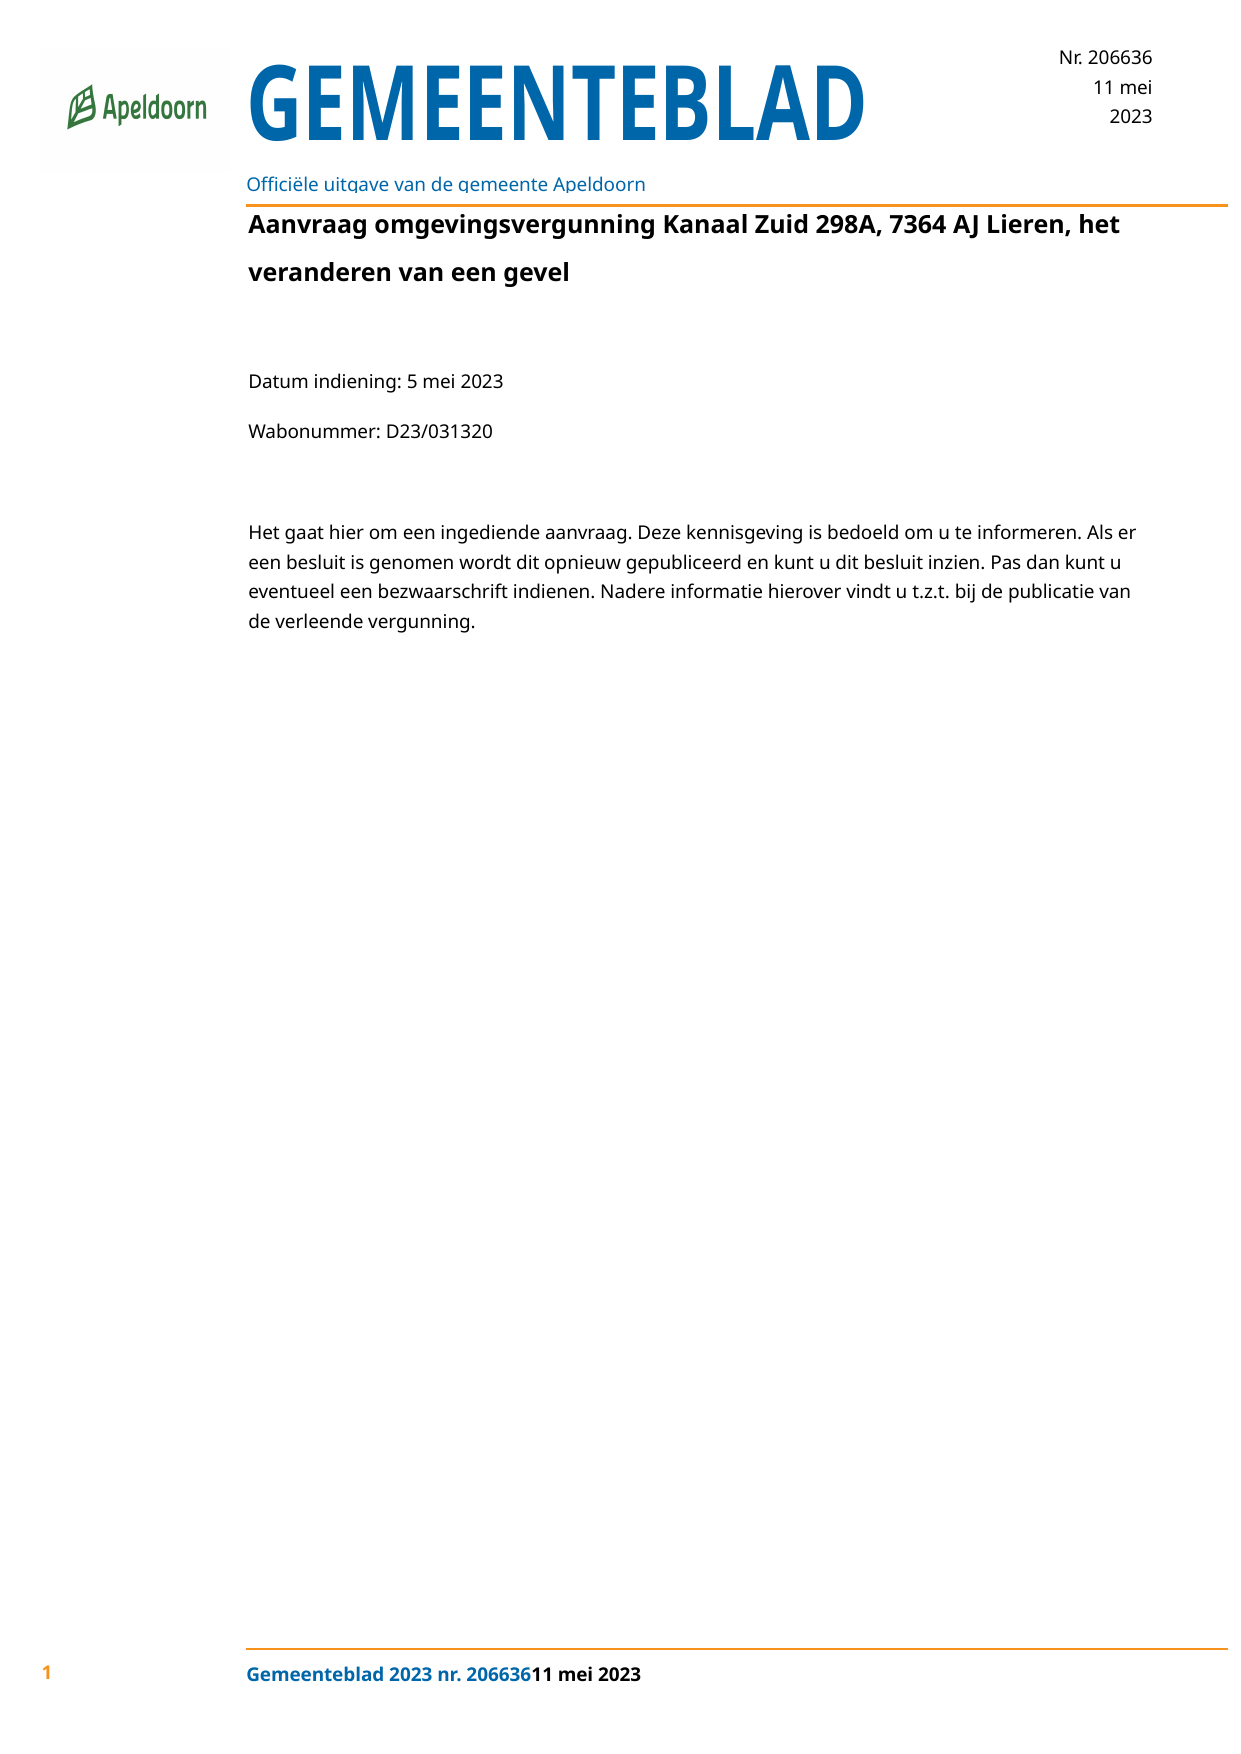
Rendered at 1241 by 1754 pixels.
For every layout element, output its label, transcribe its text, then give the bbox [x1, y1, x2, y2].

text Datum indiening: 5 mei 2023 [248, 368, 1152, 394]
text Aanvraag omgevingsvergunning Kanaal Zuid 298A, 7364 AJ Lieren, het veranderen van een gevel [248, 207, 1152, 288]
text Wabonummer: D23/031320 [248, 419, 1152, 444]
picture [41, 47, 231, 172]
text Het gaat hier om een ingediende aanvraag. Deze kennisgeving is bedoeld om u te informeren. Als er een besluit is genomen wordt dit opnieuw gepubliceerd en kunt u dit besluit inzien. Pas dan kunt u eventueel een bezwaarschrift indienen. Nadere informatie hierover vindt u t.z.t. bij de publicatie van de verleende vergunning. [248, 519, 1152, 634]
